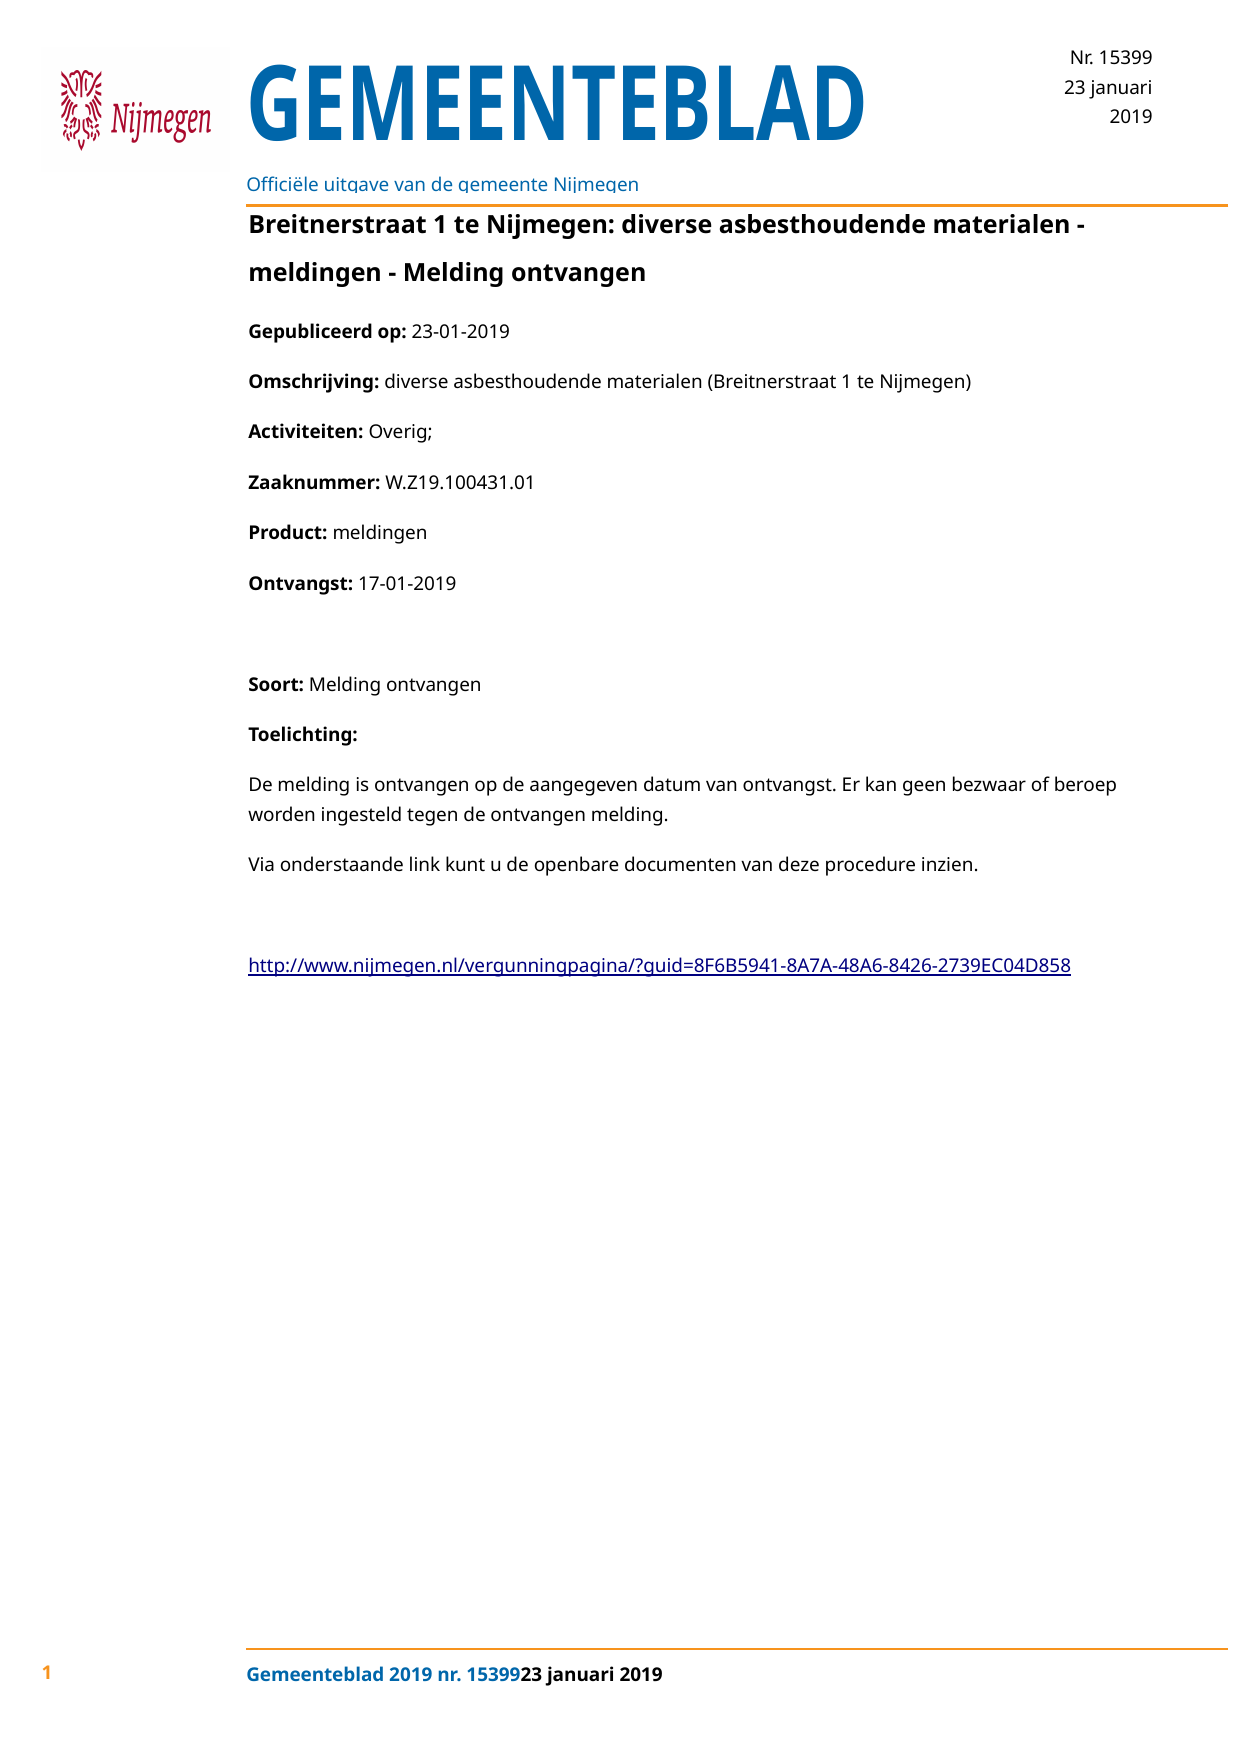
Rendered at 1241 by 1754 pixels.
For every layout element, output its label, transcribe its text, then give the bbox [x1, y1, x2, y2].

text Omschrijving: diverse asbesthoudende materialen (Breitnerstraat 1 te Nijmegen) [248, 368, 1152, 394]
text Ontvangst: 17-01-2019 [248, 570, 1152, 596]
text Activiteiten: Overig; [248, 419, 1152, 444]
text Gepubliceerd op: 23-01-2019 [248, 318, 1152, 344]
text Zaaknummer: W.Z19.100431.01 [248, 469, 1152, 495]
text Product: meldingen [248, 519, 1152, 545]
text Breitnerstraat 1 te Nijmegen: diverse asbesthoudende materialen - meldingen - Melding ontvangen [248, 207, 1152, 288]
text Via onderstaande link kunt u de openbare documenten van deze procedure inzien. [248, 852, 1152, 877]
text Soort: Melding ontvangen [248, 671, 1152, 697]
text http://www.nijmegen.nl/vergunningpagina/?guid=8F6B5941-8A7A-48A6-8426-2739EC04D858 [248, 952, 1152, 978]
text De melding is ontvangen op de aangegeven datum van ontvangst. Er kan geen bezwaar of beroep worden ingesteld tegen de ontvangen melding. [248, 772, 1152, 827]
picture [41, 47, 231, 172]
text Toelichting: [248, 721, 1152, 747]
